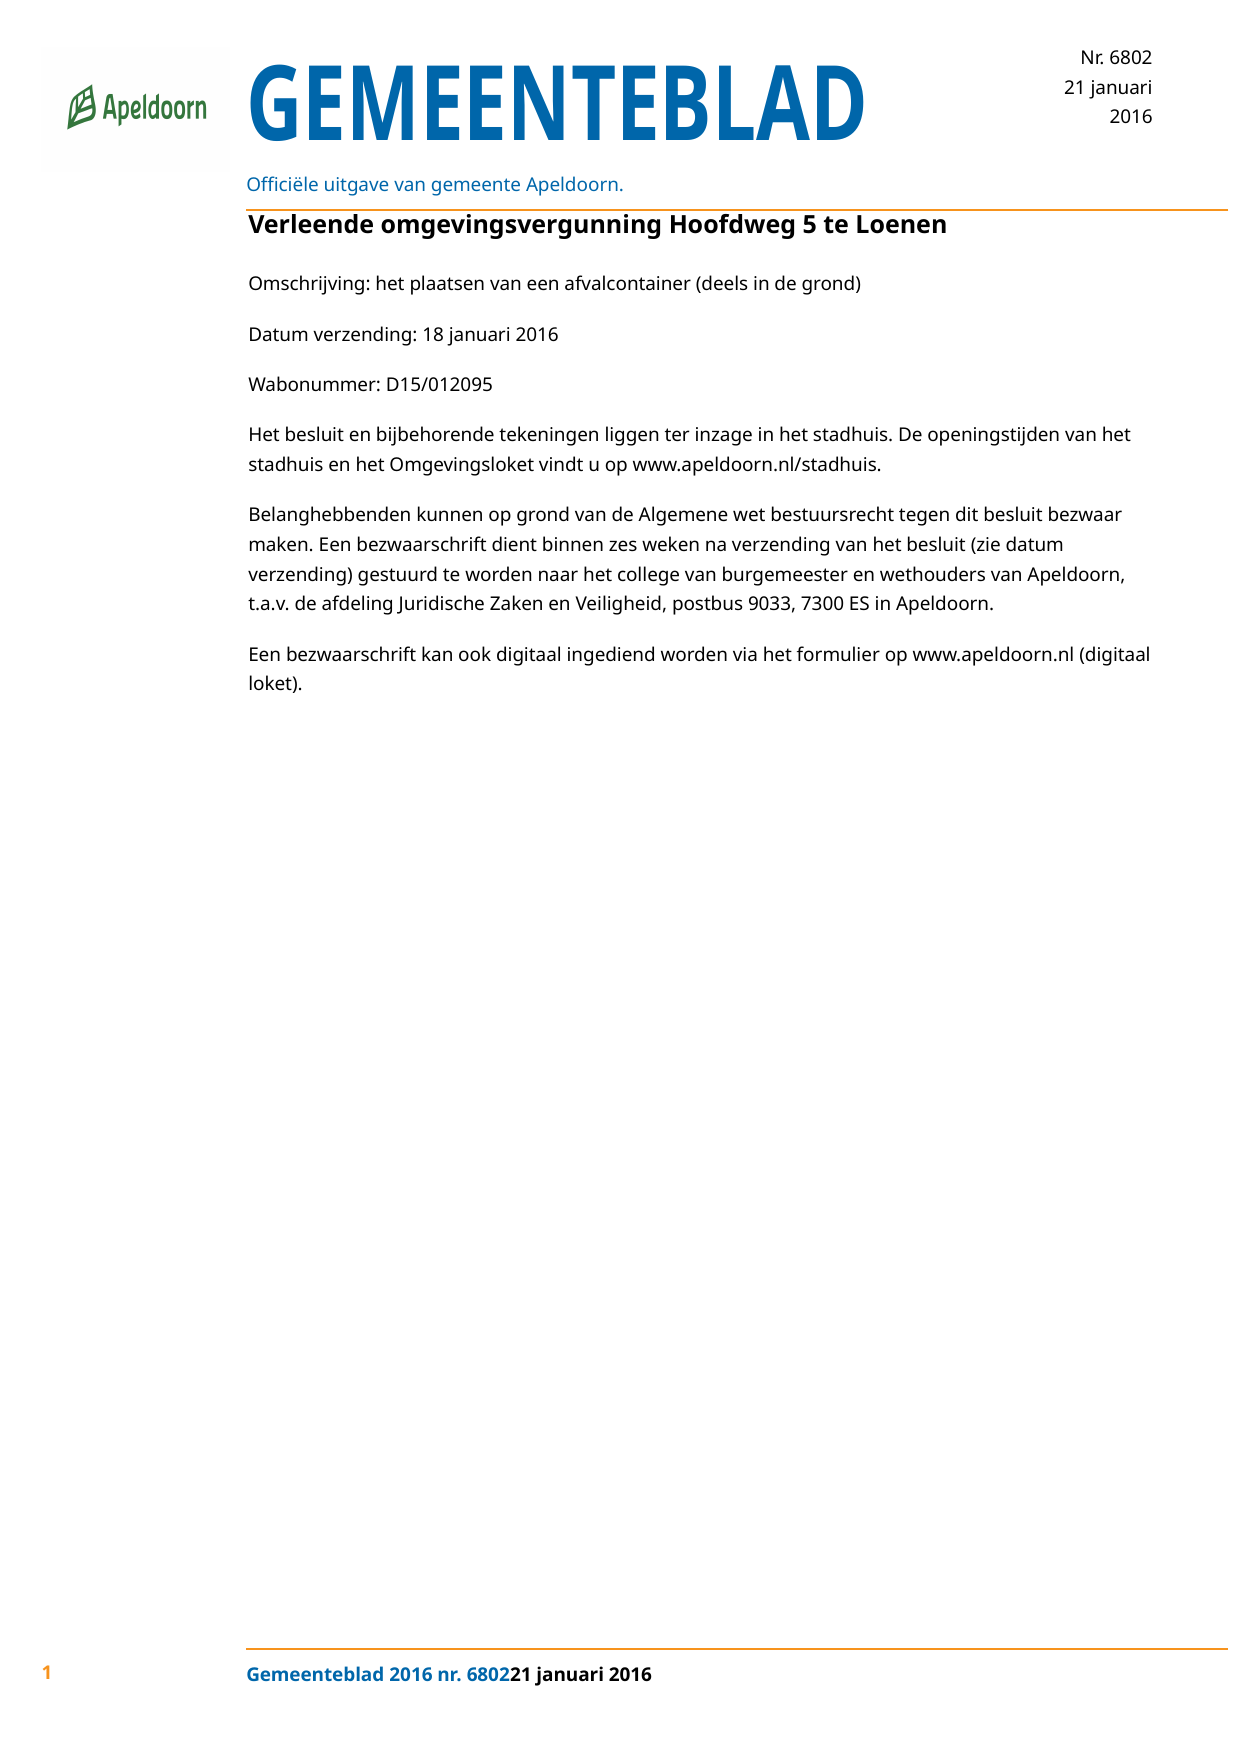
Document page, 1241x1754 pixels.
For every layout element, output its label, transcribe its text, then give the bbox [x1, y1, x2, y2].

text Datum verzending: 18 januari 2016 [248, 321, 1152, 346]
text Omschrijving: het plaatsen van een afvalcontainer (deels in de grond) [248, 270, 1152, 296]
picture [41, 47, 231, 172]
text Belanghebbenden kunnen op grond van de Algemene wet bestuursrecht tegen dit besluit bezwaar maken. Een bezwaarschrift dient binnen zes weken na verzending van het besluit (zie datum verzending) gestuurd te worden naar het college van burgemeester en wethouders van Apeldoorn, t.a.v. de afdeling Juridische Zaken en Veiligheid, postbus 9033, 7300 ES in Apeldoorn. [248, 502, 1152, 616]
text Een bezwaarschrift kan ook digitaal ingediend worden via het formulier op www.apeldoorn.nl (digitaal loket). [248, 641, 1152, 696]
text Wabonummer: D15/012095 [248, 371, 1152, 397]
text Het besluit en bijbehorende tekeningen liggen ter inzage in het stadhuis. De openingstijden van het stadhuis en het Omgevingsloket vindt u op www.apeldoorn.nl/stadhuis. [248, 422, 1152, 477]
text Verleende omgevingsvergunning Hoofdweg 5 te Loenen [248, 211, 1152, 241]
